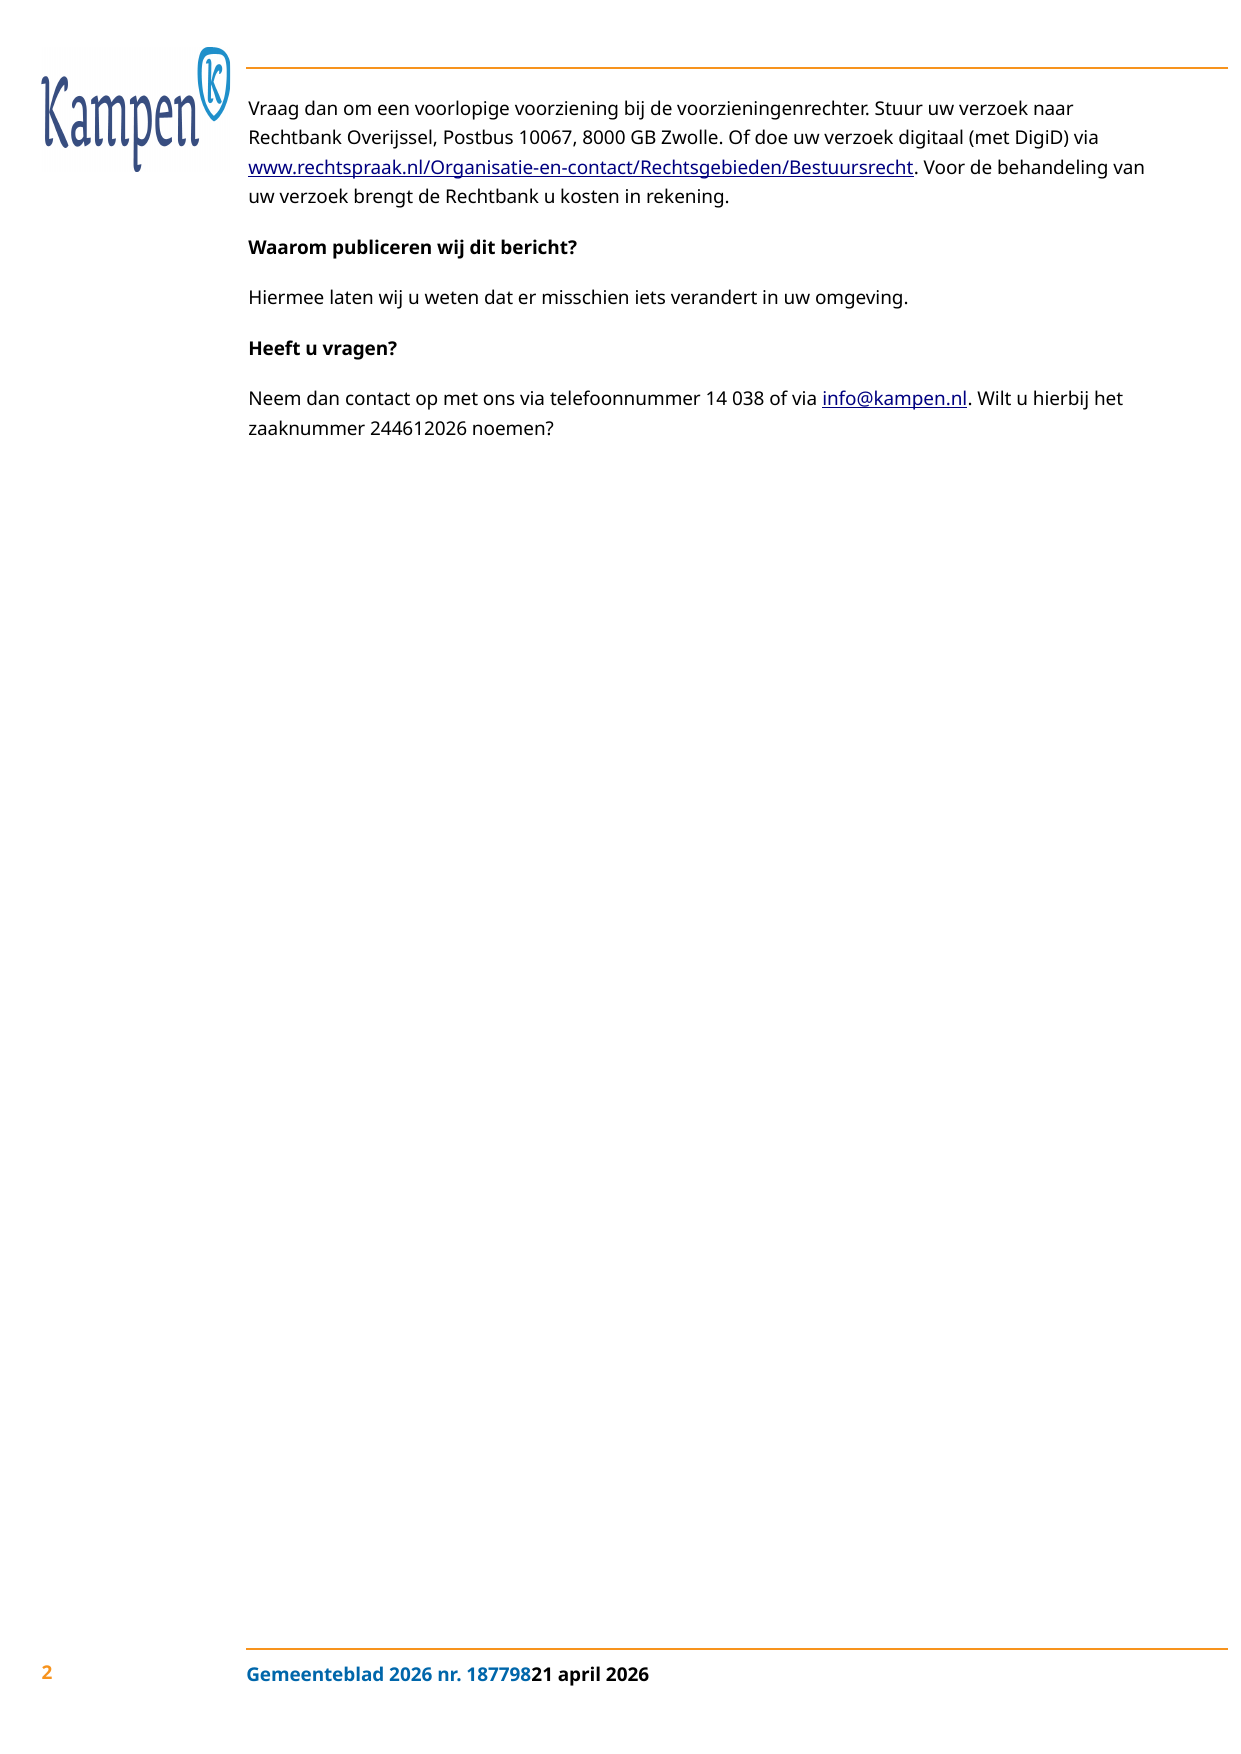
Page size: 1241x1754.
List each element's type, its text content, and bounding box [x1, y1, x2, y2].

text Neem dan contact op met ons via telefoonnummer 14 038 of via info@kampen.nl. Wilt u hierbij het zaaknummer 244612026 noemen? [248, 385, 1152, 441]
text Vraag dan om een voorlopige voorziening bij de voorzieningenrechter. Stuur uw verzoek naar Rechtbank Overijssel, Postbus 10067, 8000 GB Zwolle. Of doe uw verzoek digitaal (met DigiD) via www.rechtspraak.nl/Organisatie-en-contact/Rechtsgebieden/Bestuursrecht. Voor de behandeling van uw verzoek brengt de Rechtbank u kosten in rekening. [248, 95, 1152, 209]
text Heeft u vragen? [248, 335, 1152, 361]
text Hiermee laten wij u weten dat er misschien iets verandert in uw omgeving. [248, 284, 1152, 310]
text Waarom publiceren wij dit bericht? [248, 234, 1152, 260]
picture [41, 47, 231, 172]
